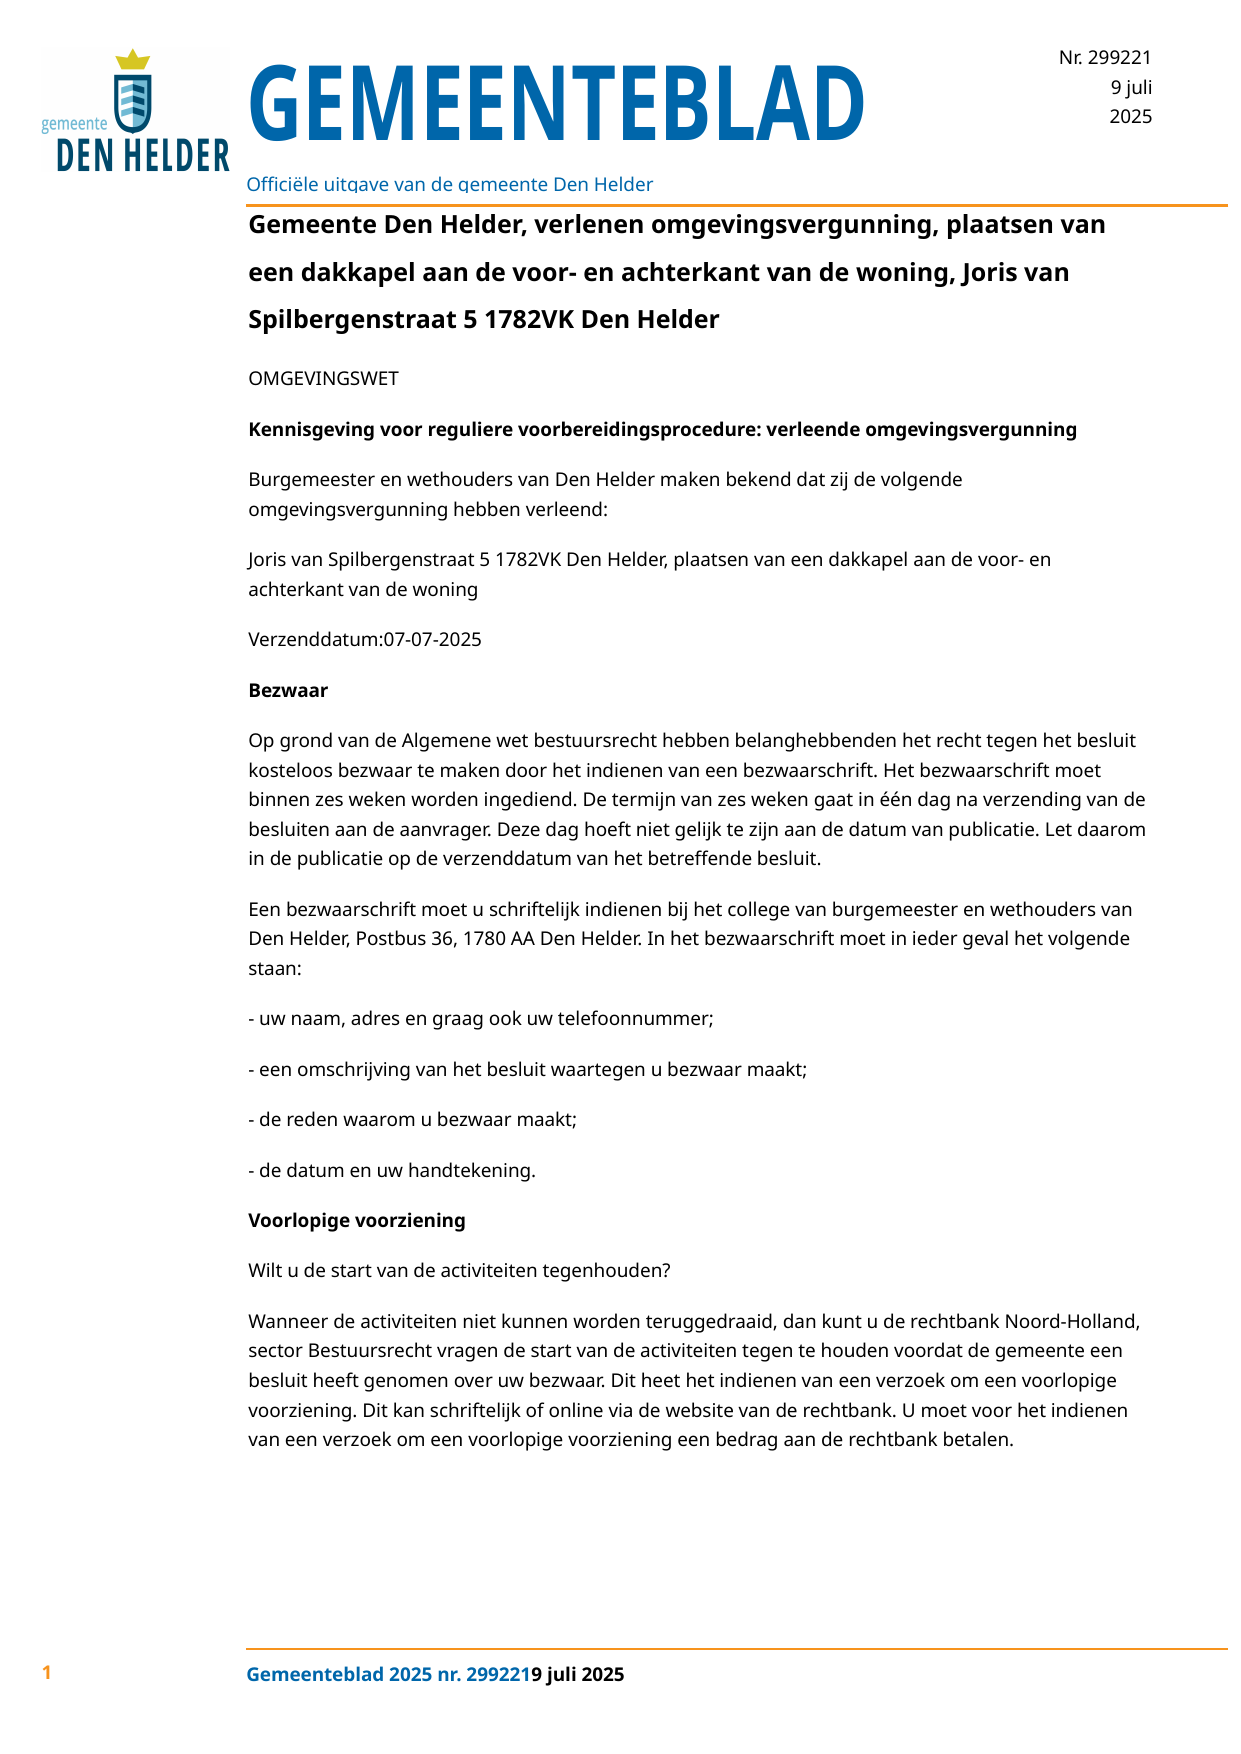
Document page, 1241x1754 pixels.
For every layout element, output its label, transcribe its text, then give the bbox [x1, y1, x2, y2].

picture [130, 157, 135, 172]
text Verzenddatum:07-07-2025 [248, 626, 1152, 652]
text Joris van Spilbergenstraat 5 1782VK Den Helder, plaatsen van een dakkapel aan de voor- en achterkant van de woning [248, 546, 1152, 602]
picture [182, 144, 187, 165]
text Burgemeester en wethouders van Den Helder maken bekend dat zij de volgende omgevingsvergunning hebben verleend: [248, 466, 1152, 522]
picture [41, 47, 231, 172]
text Een bezwaarschrift moet u schriftelijk indienen bij het college van burgemeester en wethouders van Den Helder, Postbus 36, 1780 AA Den Helder. In het bezwaarschrift moet in ieder geval het volgende staan: [248, 896, 1152, 981]
text - de datum en uw handtekening. [248, 1157, 1152, 1182]
text - een omschrijving van het besluit waartegen u bezwaar maakt; [248, 1056, 1152, 1082]
picture [63, 144, 68, 165]
text Bezwaar [248, 677, 1152, 702]
text Gemeente Den Helder, verlenen omgevingsvergunning, plaatsen van een dakkapel aan de voor- en achterkant van de woning, Joris van Spilbergenstraat 5 1782VK Den Helder [248, 207, 1152, 336]
text OMGEVINGSWET [248, 366, 1152, 391]
text - de reden waarom u bezwaar maakt; [248, 1106, 1152, 1132]
text Wilt u de start van de activiteiten tegenhouden? [248, 1258, 1152, 1283]
text Wanneer de activiteiten niet kunnen worden teruggedraaid, dan kunt u de rechtbank Noord-Holland, sector Bestuursrecht vragen de start van de activiteiten tegen te houden voordat de gemeente een besluit heeft genomen over uw bezwaar. Dit heet het indienen van een verzoek om een voorlopige voorziening. Dit kan schriftelijk of online via de website van de rechtbank. U moet voor het indienen van een verzoek om een voorlopige voorziening een bedrag aan de rechtbank betalen. [248, 1308, 1152, 1452]
picture [220, 160, 224, 172]
text Voorlopige voorziening [248, 1207, 1152, 1233]
text Kennisgeving voor reguliere voorbereidingsprocedure: verleende omgevingsvergunning [248, 416, 1152, 442]
text Op grond van de Algemene wet bestuursrecht hebben belanghebbenden het recht tegen het besluit kosteloos bezwaar te maken door het indienen van een bezwaarschrift. Het bezwaarschrift moet binnen zes weken worden ingediend. De termijn van zes weken gaat in één dag na verzending van de besluiten aan de aanvrager. Deze dag hoeft niet gelijk te zijn aan de datum van publicatie. Let daarom in de publicatie op de verzenddatum van het betreffende besluit. [248, 727, 1152, 871]
text - uw naam, adres en graag ook uw telefoonnummer; [248, 1006, 1152, 1031]
picture [100, 154, 106, 172]
